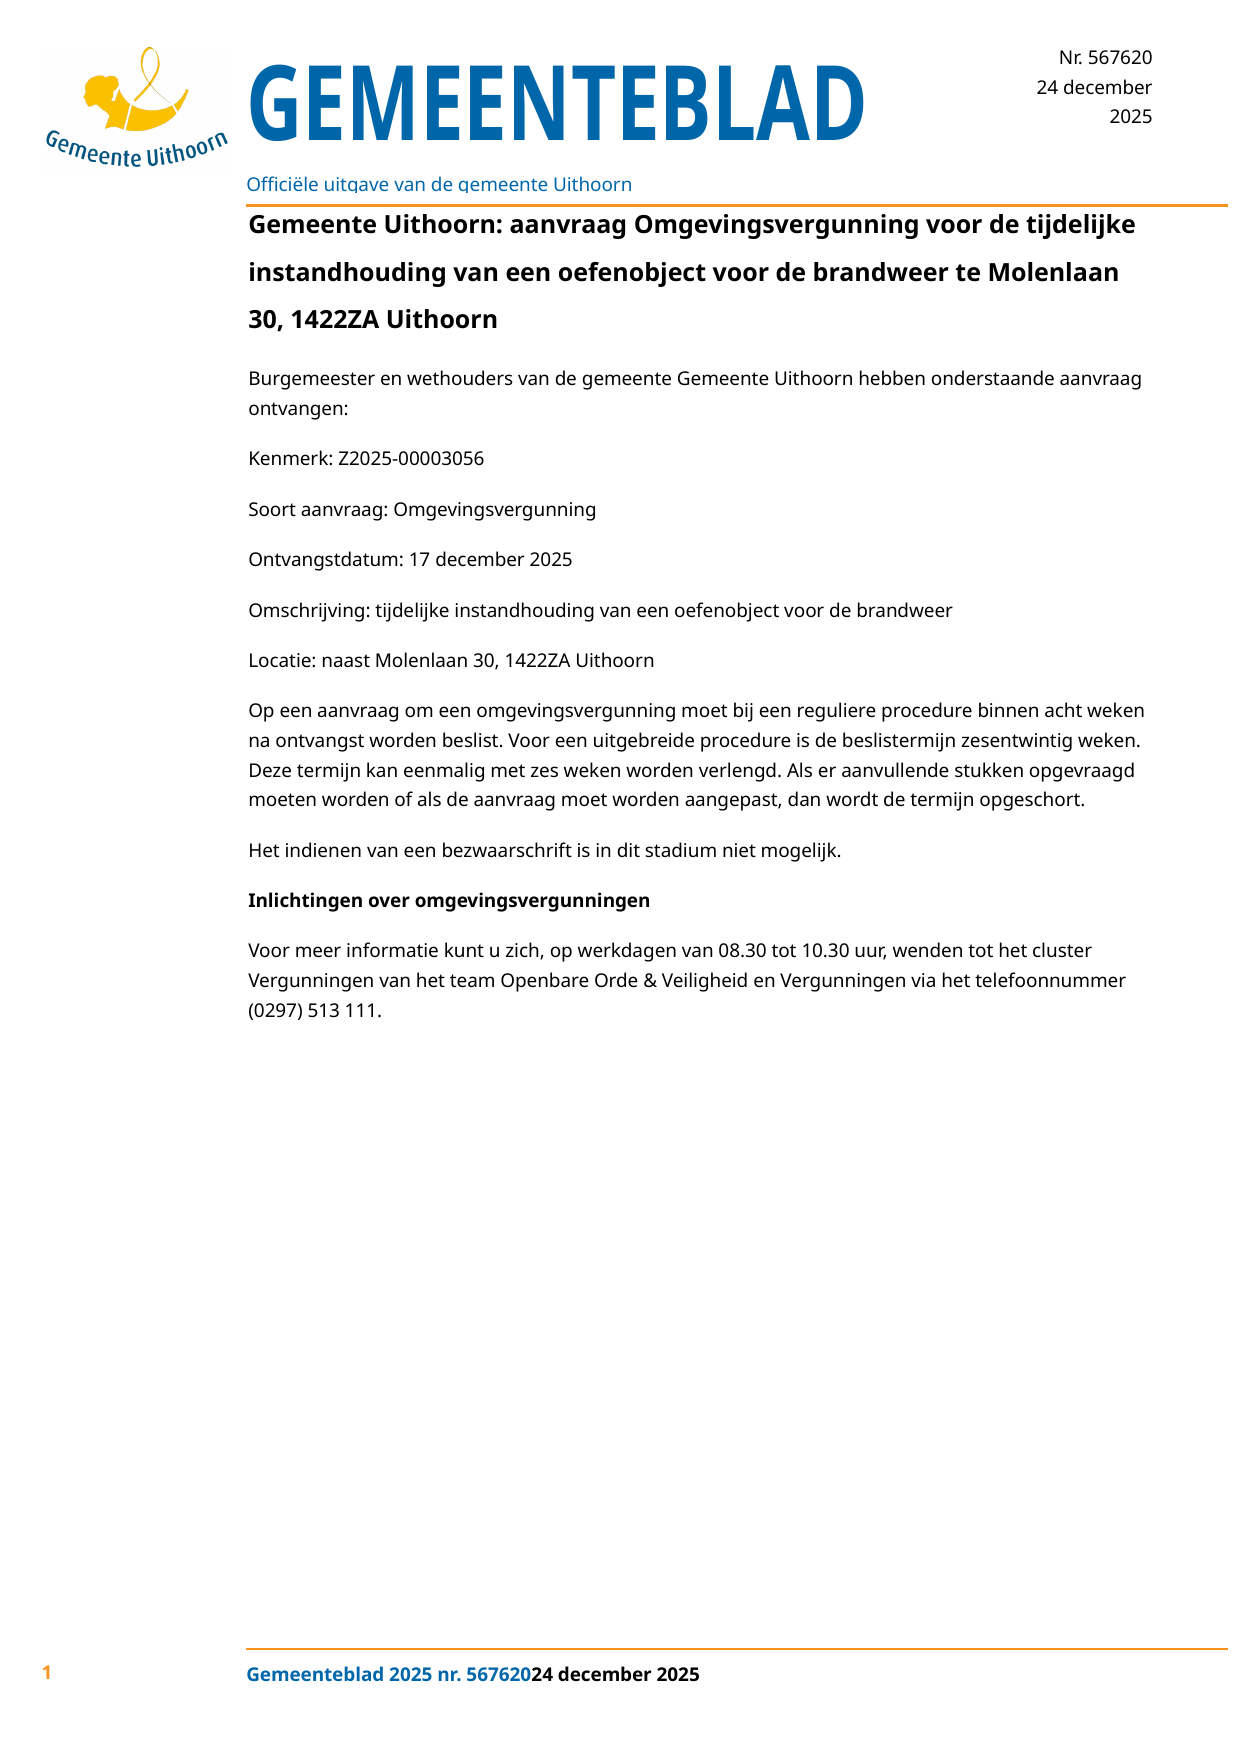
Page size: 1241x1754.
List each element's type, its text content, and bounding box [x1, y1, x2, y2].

text Voor meer informatie kunt u zich, op werkdagen van 08.30 tot 10.30 uur, wenden tot het cluster Vergunningen van het team Openbare Orde & Veiligheid en Vergunningen via het telefoonnummer (0297) 513 111. [248, 938, 1152, 1022]
picture [41, 47, 231, 172]
text Gemeente Uithoorn: aanvraag Omgevingsvergunning voor de tijdelijke instandhouding van een oefenobject voor de brandweer te Molenlaan 30, 1422ZA Uithoorn [248, 207, 1152, 336]
text Ontvangstdatum: 17 december 2025 [248, 546, 1152, 572]
text Soort aanvraag: Omgevingsvergunning [248, 496, 1152, 522]
text Burgemeester en wethouders van de gemeente Gemeente Uithoorn hebben onderstaande aanvraag ontvangen: [248, 366, 1152, 421]
text Op een aanvraag om een omgevingsvergunning moet bij een reguliere procedure binnen acht weken na ontvangst worden beslist. Voor een uitgebreide procedure is de beslistermijn zesentwintig weken. Deze termijn kan eenmalig met zes weken worden verlengd. Als er aanvullende stukken opgevraagd moeten worden of als de aanvraag moet worden aangepast, dan wordt de termijn opgeschort. [248, 698, 1152, 812]
text Kenmerk: Z2025-00003056 [248, 446, 1152, 471]
text Locatie: naast Molenlaan 30, 1422ZA Uithoorn [248, 647, 1152, 673]
text Het indienen van een bezwaarschrift is in dit stadium niet mogelijk. [248, 837, 1152, 862]
text Inlichtingen over omgevingsvergunningen [248, 887, 1152, 913]
text Omschrijving: tijdelijke instandhouding van een oefenobject voor de brandweer [248, 597, 1152, 622]
